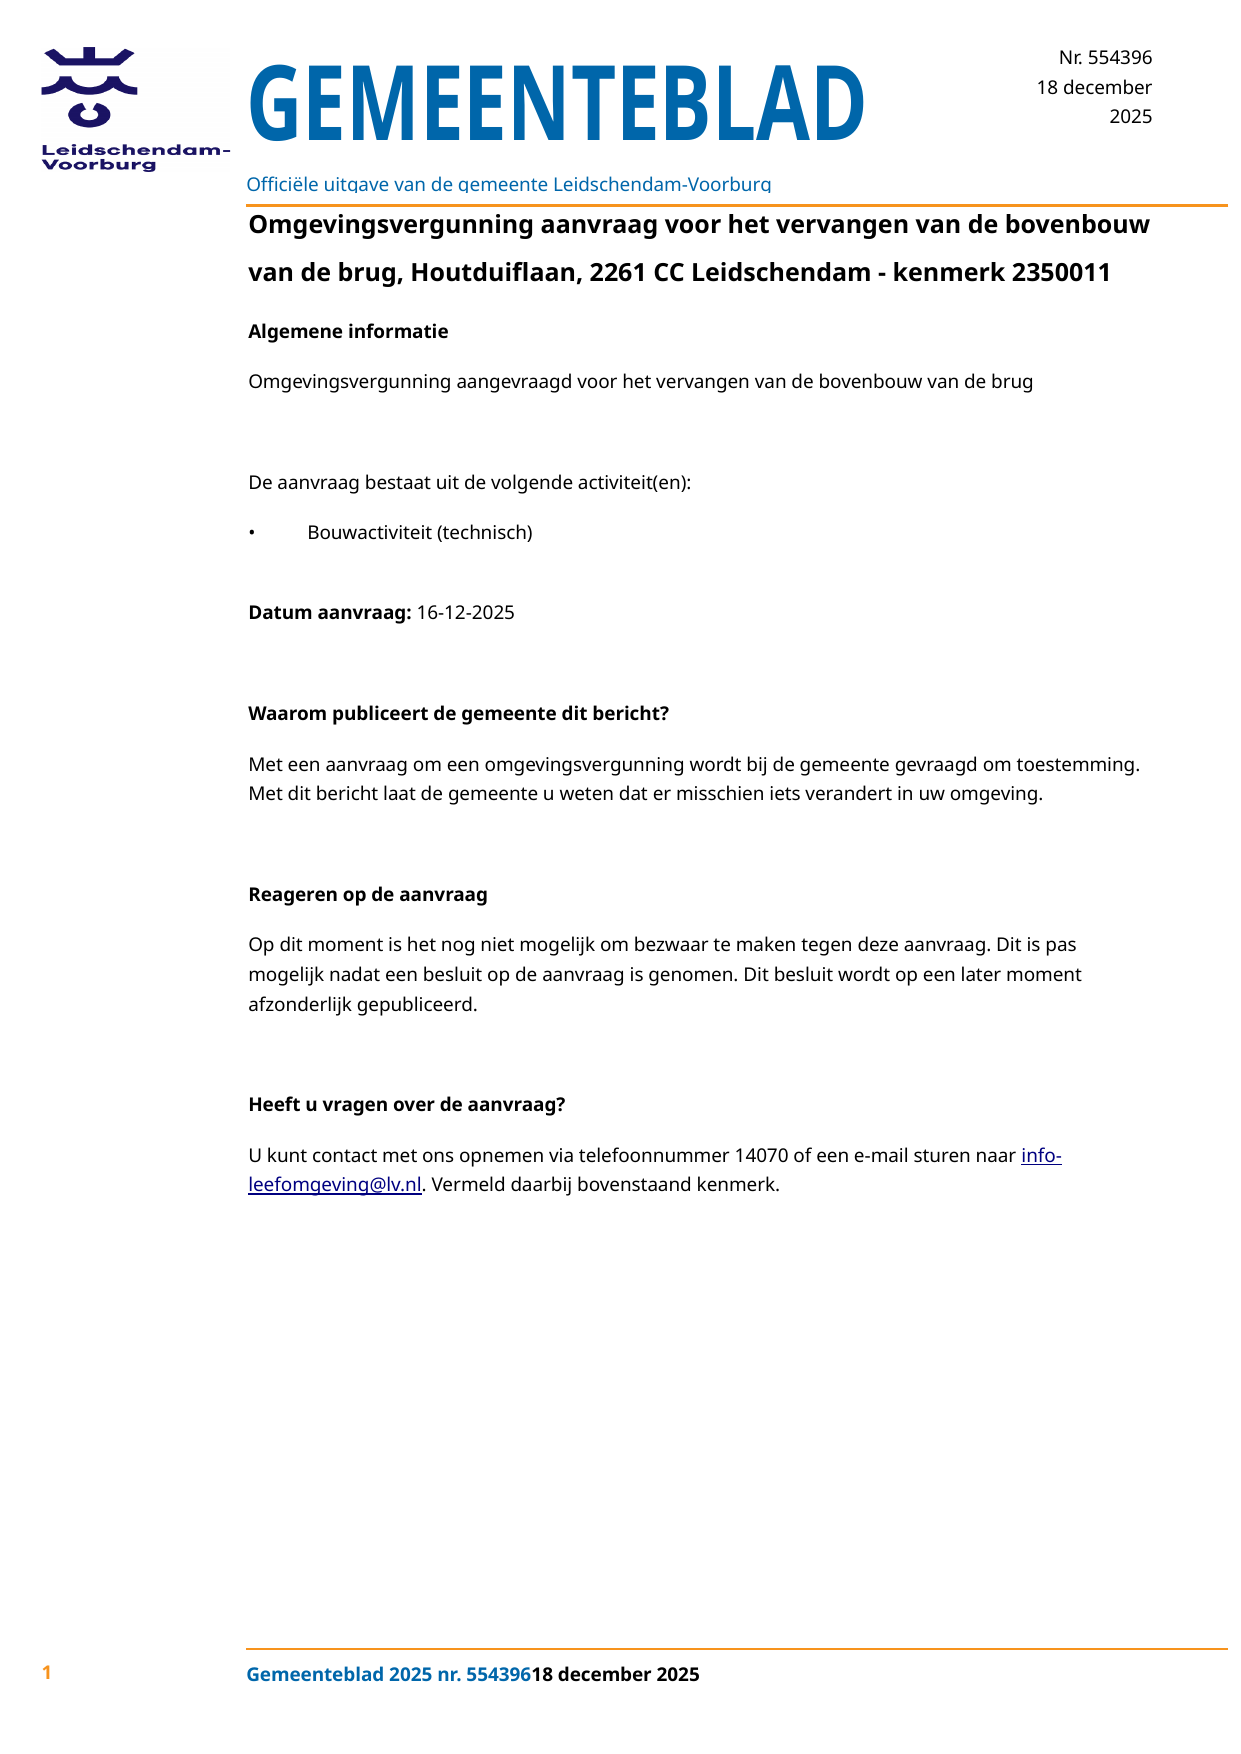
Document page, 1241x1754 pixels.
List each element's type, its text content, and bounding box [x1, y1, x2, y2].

picture [41, 47, 231, 172]
text Omgevingsvergunning aangevraagd voor het vervangen van de bovenbouw van de brug [248, 368, 1152, 394]
text Met een aanvraag om een omgevingsvergunning wordt bij de gemeente gevraagd om toestemming. Met dit bericht laat de gemeente u weten dat er misschien iets verandert in uw omgeving. [248, 751, 1152, 806]
list Bouwactiviteit (technisch) [248, 519, 1152, 545]
text Op dit moment is het nog niet mogelijk om bezwaar te maken tegen deze aanvraag. Dit is pas mogelijk nadat een besluit op de aanvraag is genomen. Dit besluit wordt op een later moment afzonderlijk gepubliceerd. [248, 932, 1152, 1017]
text Waarom publiceert de gemeente dit bericht? [248, 700, 1152, 726]
text Datum aanvraag: 16-12-2025 [248, 599, 1152, 625]
text Heeft u vragen over de aanvraag? [248, 1092, 1152, 1117]
text U kunt contact met ons opnemen via telefoonnummer 14070 of een e-mail sturen naar info-leefomgeving@lv.nl. Vermeld daarbij bovenstaand kenmerk. [248, 1142, 1152, 1197]
text Omgevingsvergunning aanvraag voor het vervangen van de bovenbouw van de brug, Houtduiflaan, 2261 CC Leidschendam - kenmerk 2350011 [248, 207, 1152, 288]
text Reageren op de aanvraag [248, 881, 1152, 907]
text Algemene informatie [248, 318, 1152, 344]
text De aanvraag bestaat uit de volgende activiteit(en): [248, 469, 1152, 495]
